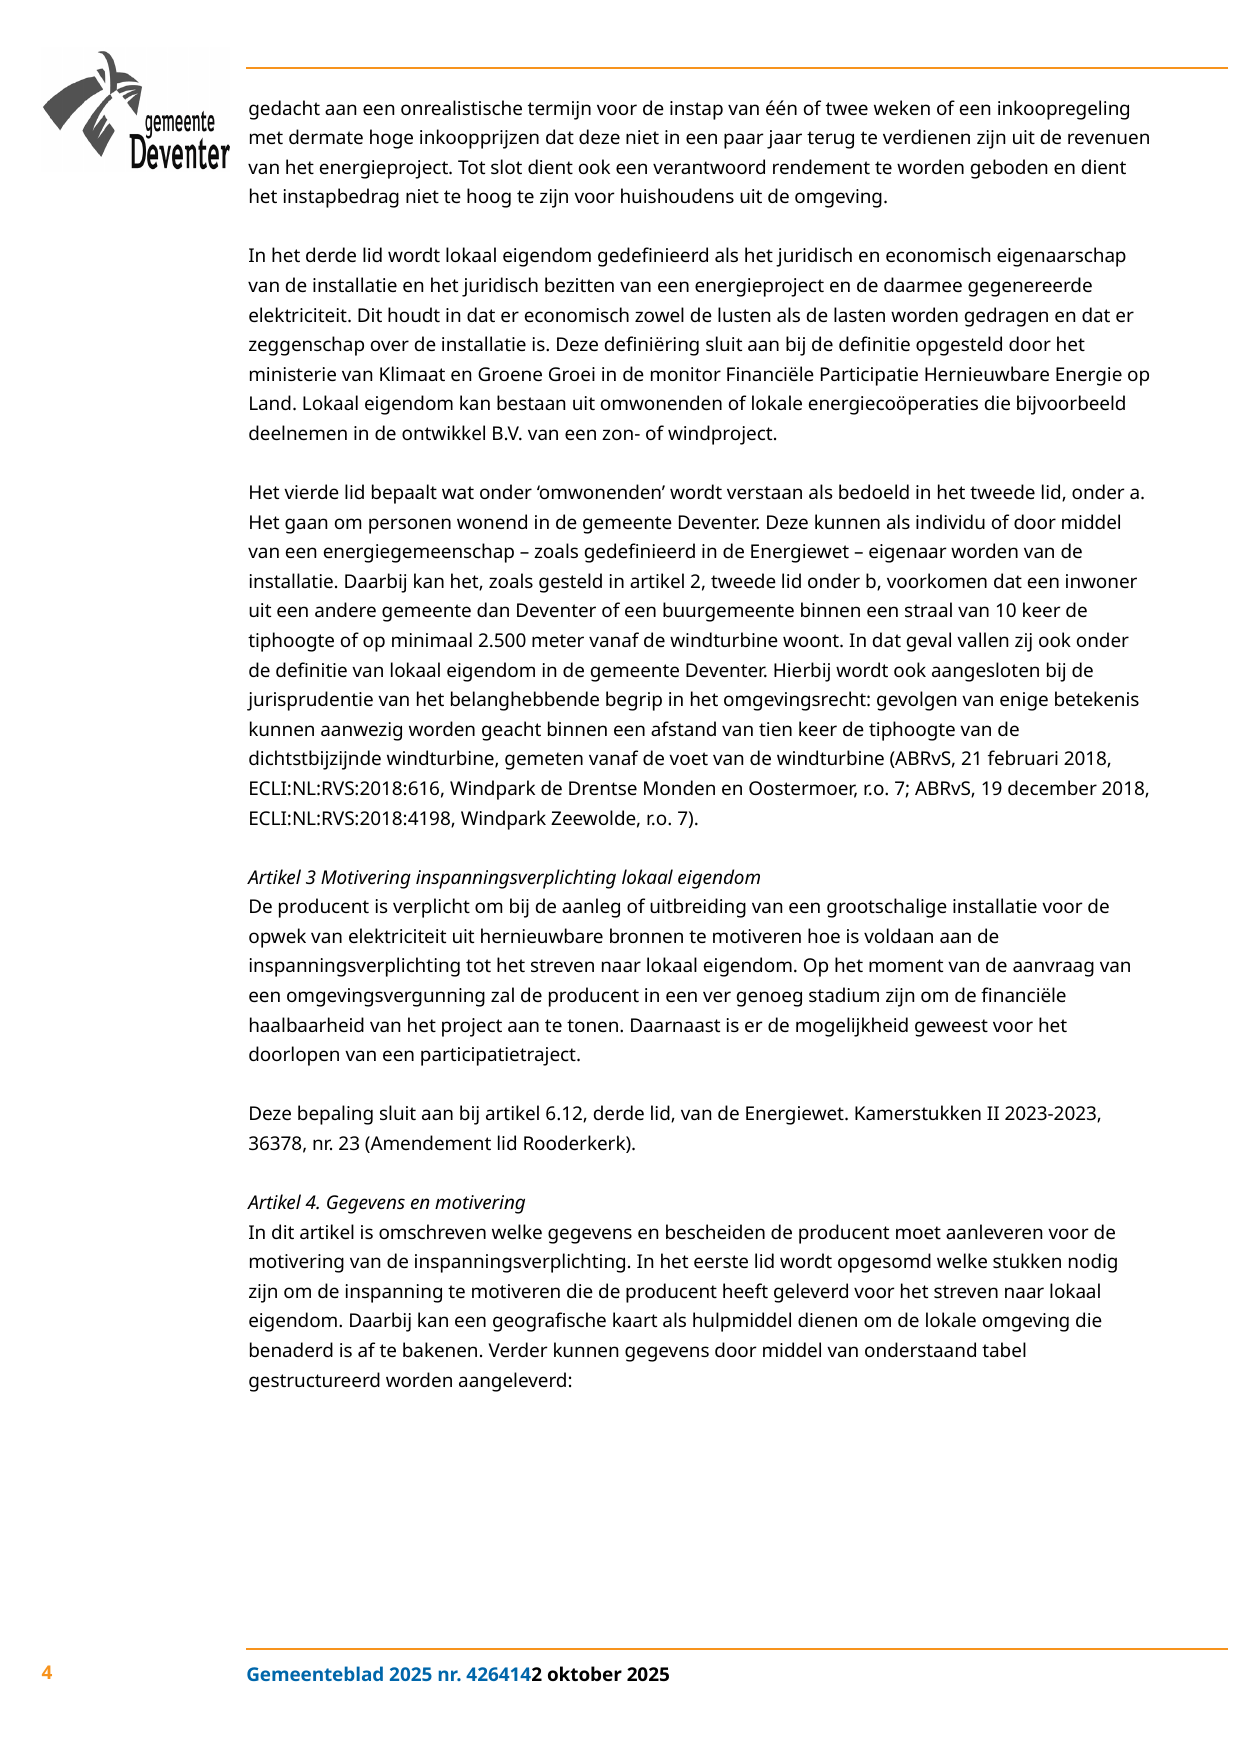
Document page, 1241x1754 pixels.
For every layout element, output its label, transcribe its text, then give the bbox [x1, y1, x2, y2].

text In het derde lid wordt lokaal eigendom gedefinieerd als het juridisch en economisch eigenaarschap van de installatie en het juridisch bezitten van een energieproject en de daarmee gegenereerde elektriciteit. Dit houdt in dat er economisch zowel de lusten als de lasten worden gedragen en dat er zeggenschap over de installatie is. Deze definiëring sluit aan bij de definitie opgesteld door het ministerie van Klimaat en Groene Groei in de monitor Financiële Participatie Hernieuwbare Energie op Land. Lokaal eigendom kan bestaan uit omwonenden of lokale energiecoöperaties die bijvoorbeeld deelnemen in de ontwikkel B.V. van een zon- of windproject. [248, 243, 1152, 446]
text De producent is verplicht om bij de aanleg of uitbreiding van een grootschalige installatie voor de opwek van elektriciteit uit hernieuwbare bronnen te motiveren hoe is voldaan aan de inspanningsverplichting tot het streven naar lokaal eigendom. Op het moment van de aanvraag van een omgevingsvergunning zal de producent in een ver genoeg stadium zijn om de financiële haalbaarheid van het project aan te tonen. Daarnaast is er de mogelijkheid geweest voor het doorlopen van een participatietraject. [248, 893, 1152, 1067]
text Deze bepaling sluit aan bij artikel 6.12, derde lid, van de Energiewet. Kamerstukken II 2023-2023, 36378, nr. 23 (Amendement lid Rooderkerk). [248, 1101, 1152, 1156]
picture [41, 47, 231, 172]
text Het vierde lid bepaalt wat onder ‘omwonenden’ wordt verstaan als bedoeld in het tweede lid, onder a. Het gaan om personen wonend in de gemeente Deventer. Deze kunnen als individu of door middel van een energiegemeenschap – zoals gedefinieerd in de Energiewet – eigenaar worden van de installatie. Daarbij kan het, zoals gesteld in artikel 2, tweede lid onder b, voorkomen dat een inwoner uit een andere gemeente dan Deventer of een buurgemeente binnen een straal van 10 keer de tiphoogte of op minimaal 2.500 meter vanaf de windturbine woont. In dat geval vallen zij ook onder de definitie van lokaal eigendom in de gemeente Deventer. Hierbij wordt ook aangesloten bij de jurisprudentie van het belanghebbende begrip in het omgevingsrecht: gevolgen van enige betekenis kunnen aanwezig worden geacht binnen een afstand van tien keer de tiphoogte van de dichtstbijzijnde windturbine, gemeten vanaf de voet van de windturbine (ABRvS, 21 februari 2018, ECLI:NL:RVS:2018:616, Windpark de Drentse Monden en Oostermoer, r.o. 7; ABRvS, 19 december 2018, ECLI:NL:RVS:2018:4198, Windpark Zeewolde, r.o. 7). [248, 479, 1152, 831]
text Artikel 3 Motivering inspanningsverplichting lokaal eigendom [248, 864, 1152, 890]
text gedacht aan een onrealistische termijn voor de instap van één of twee weken of een inkoopregeling met dermate hoge inkoopprijzen dat deze niet in een paar jaar terug te verdienen zijn uit de revenuen van het energieproject. Tot slot dient ook een verantwoord rendement te worden geboden en dient het instapbedrag niet te hoog te zijn voor huishoudens uit de omgeving. [248, 95, 1152, 209]
text In dit artikel is omschreven welke gegevens en bescheiden de producent moet aanleveren voor de motivering van de inspanningsverplichting. In het eerste lid wordt opgesomd welke stukken nodig zijn om de inspanning te motiveren die de producent heeft geleverd voor het streven naar lokaal eigendom. Daarbij kan een geografische kaart als hulpmiddel dienen om de lokale omgeving die benaderd is af te bakenen. Verder kunnen gegevens door middel van onderstaand tabel gestructureerd worden aangeleverd: [248, 1219, 1152, 1393]
text Artikel 4. Gegevens en motivering [248, 1189, 1152, 1215]
